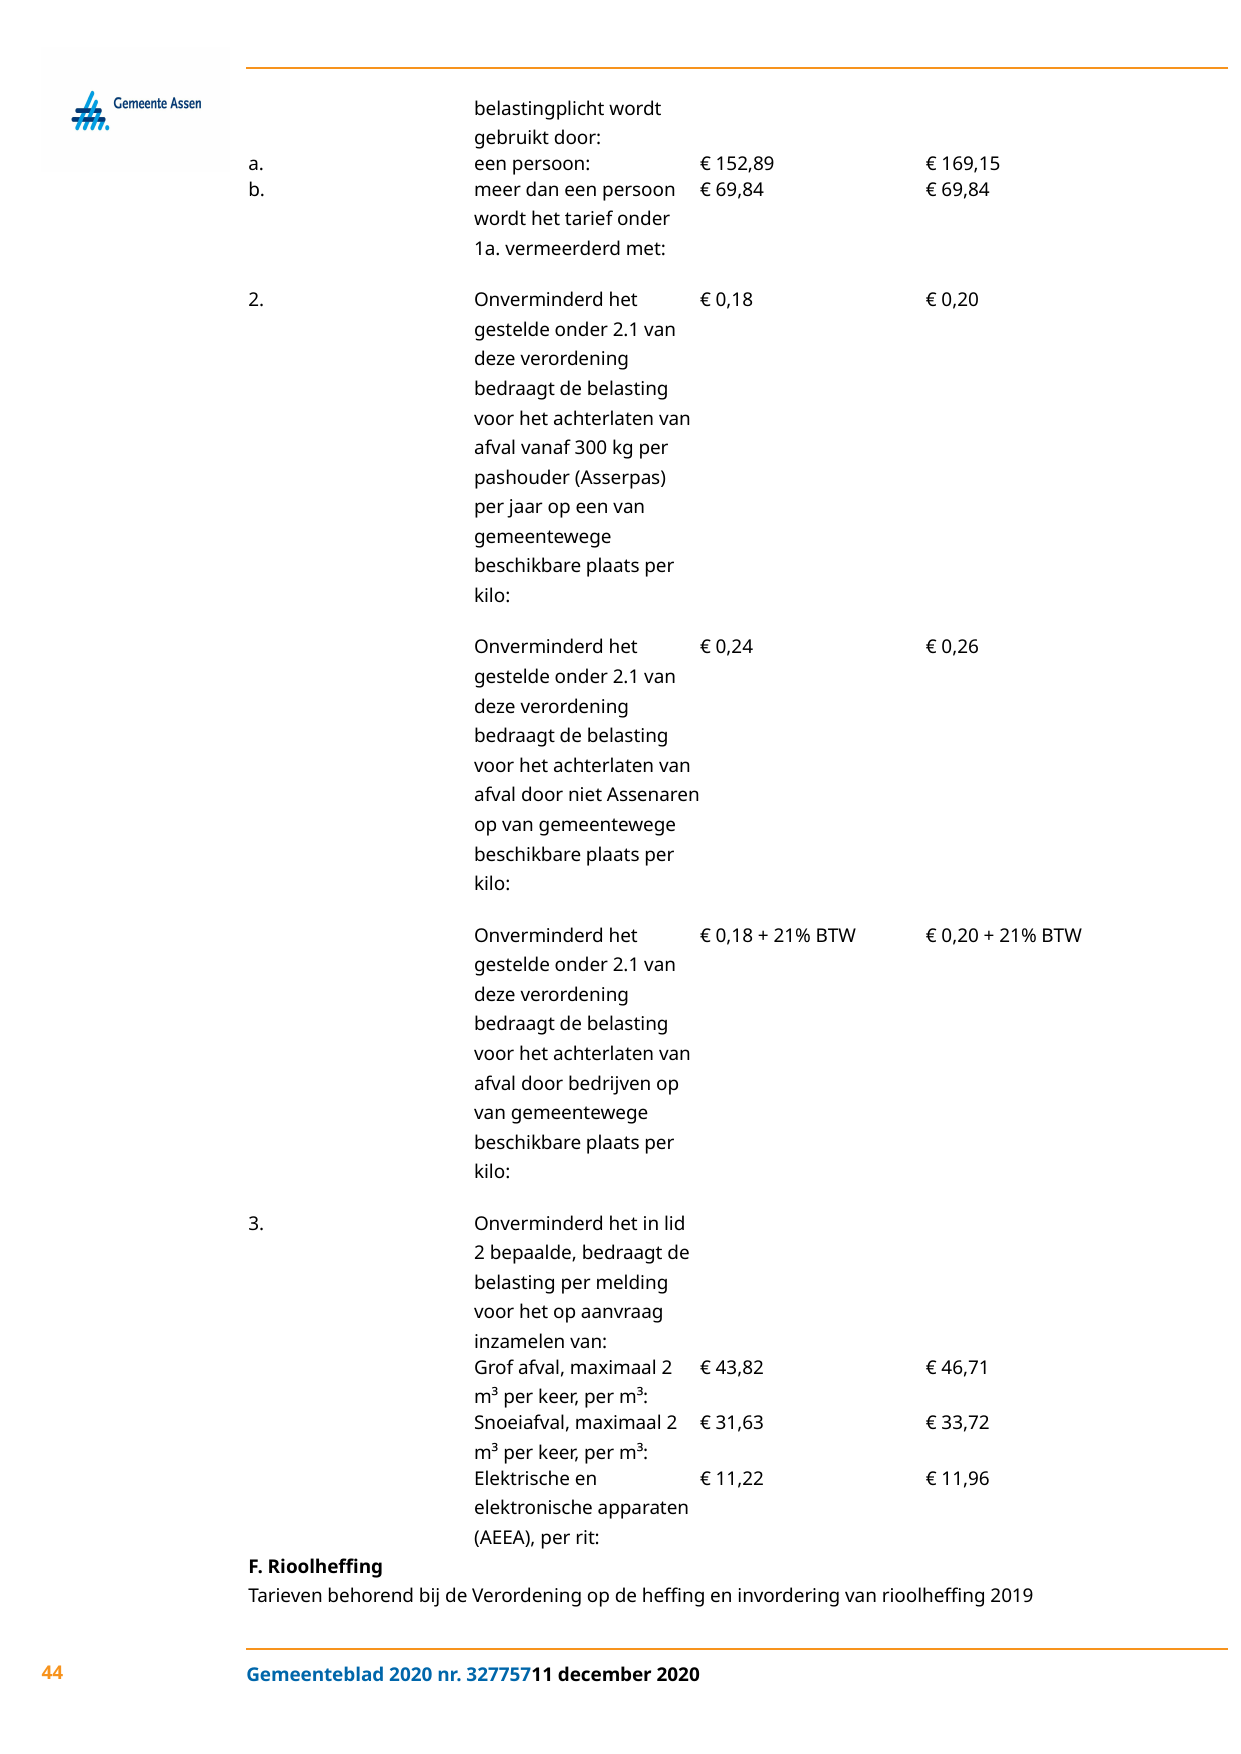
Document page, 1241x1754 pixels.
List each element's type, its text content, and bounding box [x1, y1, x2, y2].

text F. Rioolheffing [248, 1553, 1152, 1578]
table_cell € 69,84 [700, 176, 926, 261]
table_cell [700, 95, 926, 150]
table_cell € 69,84 [926, 176, 1152, 261]
table_cell € 11,96 [926, 1465, 1152, 1549]
table_cell € 11,22 [700, 1465, 926, 1549]
table_cell € 46,71 [926, 1354, 1152, 1409]
table_cell [926, 1210, 1152, 1354]
table_cell € 169,15 [926, 150, 1152, 176]
table_cell [248, 634, 474, 896]
table_cell [700, 1184, 926, 1210]
picture [41, 47, 231, 172]
table_cell [248, 1409, 474, 1465]
table_cell [700, 608, 926, 634]
table_cell Onverminderd het gestelde onder 2.1 van deze verordening bedraagt de belasting voor het achterlaten van afval door bedrijven op van gemeentewege beschikbare plaats per kilo: [474, 922, 700, 1184]
table_cell Snoeiafval, maximaal 2 m³ per keer, per m³: [474, 1409, 700, 1465]
table_cell a. [248, 150, 474, 176]
table_cell Onverminderd het gestelde onder 2.1 van deze verordening bedraagt de belasting voor het achterlaten van afval door niet Assenaren op van gemeentewege beschikbare plaats per kilo: [474, 634, 700, 896]
table_cell [248, 896, 474, 922]
table_cell [248, 261, 474, 286]
table_cell [248, 608, 474, 634]
table_cell € 0,18 + 21% BTW [700, 922, 926, 1184]
table_cell € 43,82 [700, 1354, 926, 1409]
table_cell € 0,18 [700, 286, 926, 608]
table_cell € 31,63 [700, 1409, 926, 1465]
text Tarieven behorend bij de Verordening op de heffing en invordering van rioolheffing 2019 [248, 1582, 1152, 1608]
table_cell [926, 1184, 1152, 1210]
table_cell [700, 1210, 926, 1354]
table_cell Onverminderd het gestelde onder 2.1 van deze verordening bedraagt de belasting voor het achterlaten van afval vanaf 300 kg per pashouder (Asserpas) per jaar op een van gemeentewege beschikbare plaats per kilo: [474, 286, 700, 608]
table_cell Onverminderd het in lid 2 bepaalde, bedraagt de belasting per melding voor het op aanvraag inzamelen van: [474, 1210, 700, 1354]
table_cell [926, 608, 1152, 634]
table_cell € 152,89 [700, 150, 926, 176]
table_cell [474, 896, 700, 922]
table_cell [926, 95, 1152, 150]
table_cell Grof afval, maximaal 2 m³ per keer, per m³: [474, 1354, 700, 1409]
table_cell [248, 1465, 474, 1549]
table_cell [248, 922, 474, 1184]
table_cell [248, 1354, 474, 1409]
table_cell een persoon: [474, 150, 700, 176]
table_cell [248, 95, 474, 150]
table_cell [474, 261, 700, 286]
table_cell [926, 261, 1152, 286]
table_cell [700, 261, 926, 286]
table_cell [700, 896, 926, 922]
table_cell [248, 1184, 474, 1210]
table_cell Elektrische en elektronische apparaten (AEEA), per rit: [474, 1465, 700, 1549]
table_cell € 0,24 [700, 634, 926, 896]
table_cell € 0,26 [926, 634, 1152, 896]
table_cell [926, 896, 1152, 922]
table_cell 3. [248, 1210, 474, 1354]
table_cell € 0,20 [926, 286, 1152, 608]
table_cell meer dan een persoon wordt het tarief onder 1a. vermeerderd met: [474, 176, 700, 261]
table_cell [474, 608, 700, 634]
table_cell [474, 1184, 700, 1210]
table_cell belastingplicht wordt gebruikt door: [474, 95, 700, 150]
table_cell € 0,20 + 21% BTW [926, 922, 1152, 1184]
table_cell b. [248, 176, 474, 261]
table_cell 2. [248, 286, 474, 608]
table_cell € 33,72 [926, 1409, 1152, 1465]
